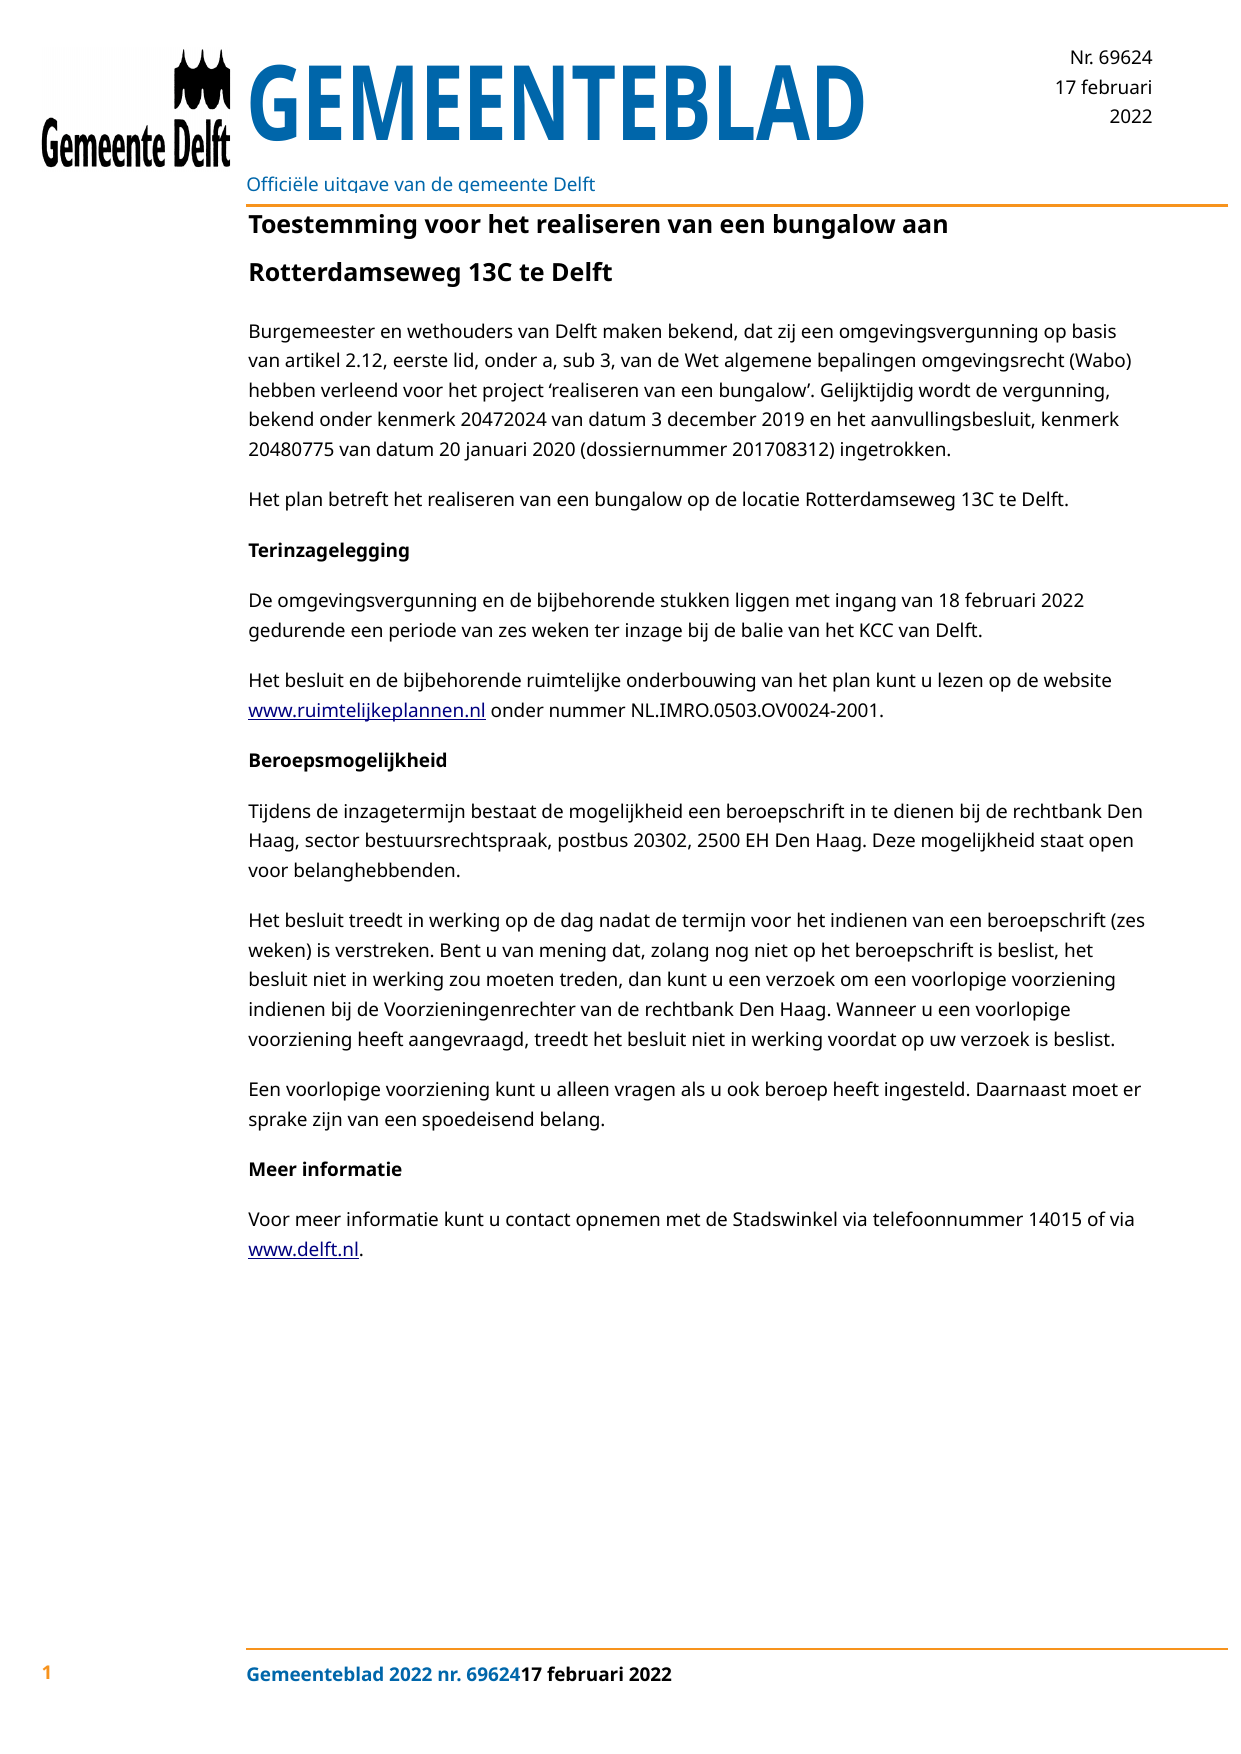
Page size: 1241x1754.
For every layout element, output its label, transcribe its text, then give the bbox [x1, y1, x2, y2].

text Toestemming voor het realiseren van een bungalow aan Rotterdamseweg 13C te Delft [248, 207, 1152, 288]
text Tijdens de inzagetermijn bestaat de mogelijkheid een beroepschrift in te dienen bij de rechtbank Den Haag, sector bestuursrechtspraak, postbus 20302, 2500 EH Den Haag. Deze mogelijkheid staat open voor belanghebbenden. [248, 798, 1152, 883]
text Het besluit en de bijbehorende ruimtelijke onderbouwing van het plan kunt u lezen op de website www.ruimtelijkeplannen.nl onder nummer NL.IMRO.0503.OV0024-2001. [248, 667, 1152, 723]
text Het besluit treedt in werking op de dag nadat de termijn voor het indienen van een beroepschrift (zes weken) is verstreken. Bent u van mening dat, zolang nog niet op het beroepschrift is beslist, het besluit niet in werking zou moeten treden, dan kunt u een verzoek om een voorlopige voorziening indienen bij de Voorzieningenrechter van de rechtbank Den Haag. Wanneer u een voorlopige voorziening heeft aangevraagd, treedt het besluit niet in werking voordat op uw verzoek is beslist. [248, 907, 1152, 1052]
text Het plan betreft het realiseren van een bungalow op de locatie Rotterdamseweg 13C te Delft. [248, 487, 1152, 512]
picture [41, 47, 231, 172]
text Burgemeester en wethouders van Delft maken bekend, dat zij een omgevingsvergunning op basis van artikel 2.12, eerste lid, onder a, sub 3, van de Wet algemene bepalingen omgevingsrecht (Wabo) hebben verleend voor het project ‘realiseren van een bungalow’. Gelijktijdig wordt de vergunning, bekend onder kenmerk 20472024 van datum 3 december 2019 en het aanvullingsbesluit, kenmerk 20480775 van datum 20 januari 2020 (dossiernummer 201708312) ingetrokken. [248, 318, 1152, 462]
text De omgevingsvergunning en de bijbehorende stukken liggen met ingang van 18 februari 2022 gedurende een periode van zes weken ter inzage bij de balie van het KCC van Delft. [248, 587, 1152, 643]
text Terinzagelegging [248, 537, 1152, 563]
text Een voorlopige voorziening kunt u alleen vragen als u ook beroep heeft ingesteld. Daarnaast moet er sprake zijn van een spoedeisend belang. [248, 1076, 1152, 1132]
text Beroepsmogelijkheid [248, 747, 1152, 773]
text Voor meer informatie kunt u contact opnemen met de Stadswinkel via telefoonnummer 14015 of via www.delft.nl. [248, 1207, 1152, 1262]
text Meer informatie [248, 1156, 1152, 1182]
